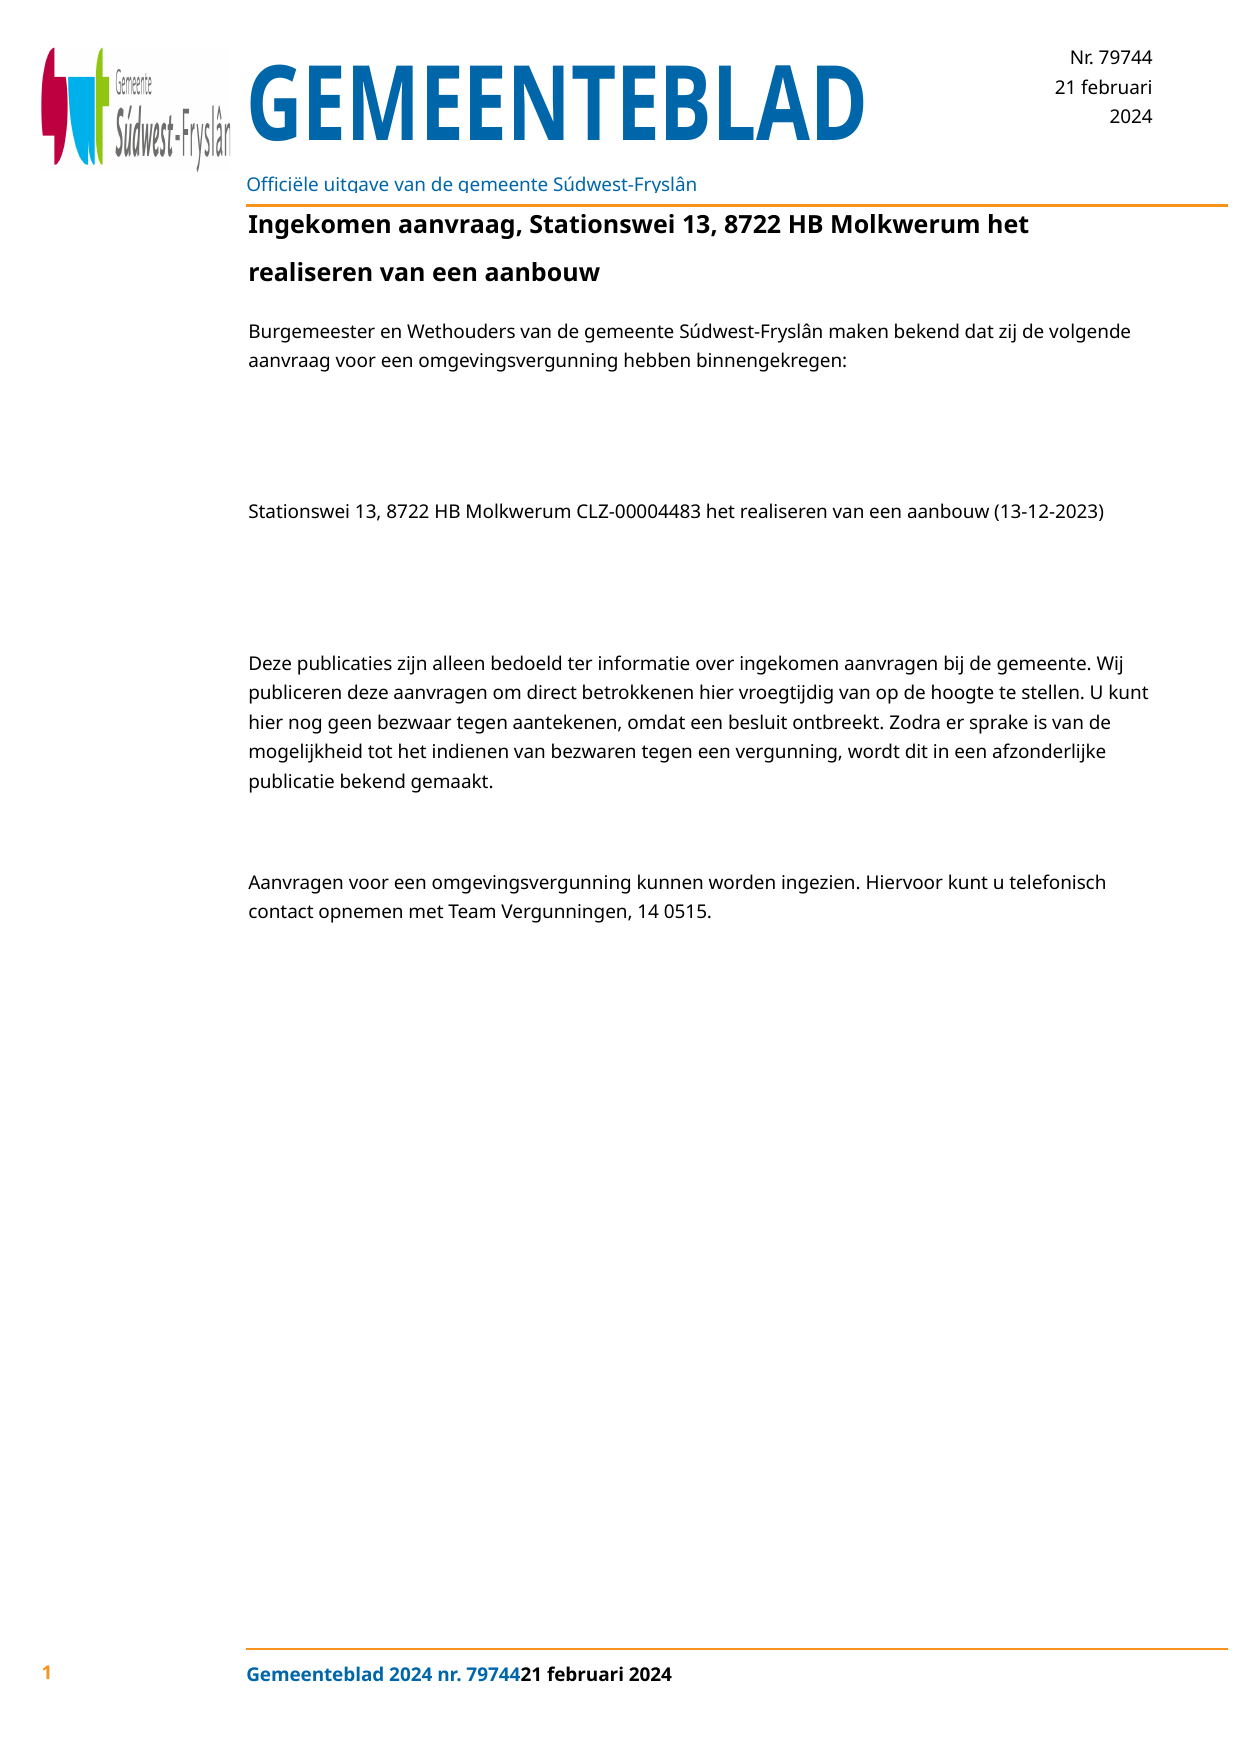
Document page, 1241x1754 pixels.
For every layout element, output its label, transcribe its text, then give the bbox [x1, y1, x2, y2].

text Ingekomen aanvraag, Stationswei 13, 8722 HB Molkwerum het realiseren van een aanbouw [248, 207, 1152, 288]
text Burgemeester en Wethouders van de gemeente Súdwest-Fryslân maken bekend dat zij de volgende aanvraag voor een omgevingsvergunning hebben binnengekregen: [248, 318, 1152, 373]
text Aanvragen voor een omgevingsvergunning kunnen worden ingezien. Hiervoor kunt u telefonisch contact opnemen met Team Vergunningen, 14 0515. [248, 869, 1152, 924]
picture [41, 47, 231, 172]
text Deze publicaties zijn alleen bedoeld ter informatie over ingekomen aanvragen bij de gemeente. Wij publiceren deze aanvragen om direct betrokkenen hier vroegtijdig van op de hoogte te stellen. U kunt hier nog geen bezwaar tegen aantekenen, omdat een besluit ontbreekt. Zodra er sprake is van de mogelijkheid tot het indienen van bezwaren tegen een vergunning, wordt dit in een afzonderlijke publicatie bekend gemaakt. [248, 650, 1152, 794]
text Stationswei 13, 8722 HB Molkwerum CLZ-00004483 het realiseren van een aanbouw (13-12-2023) [248, 499, 1152, 524]
